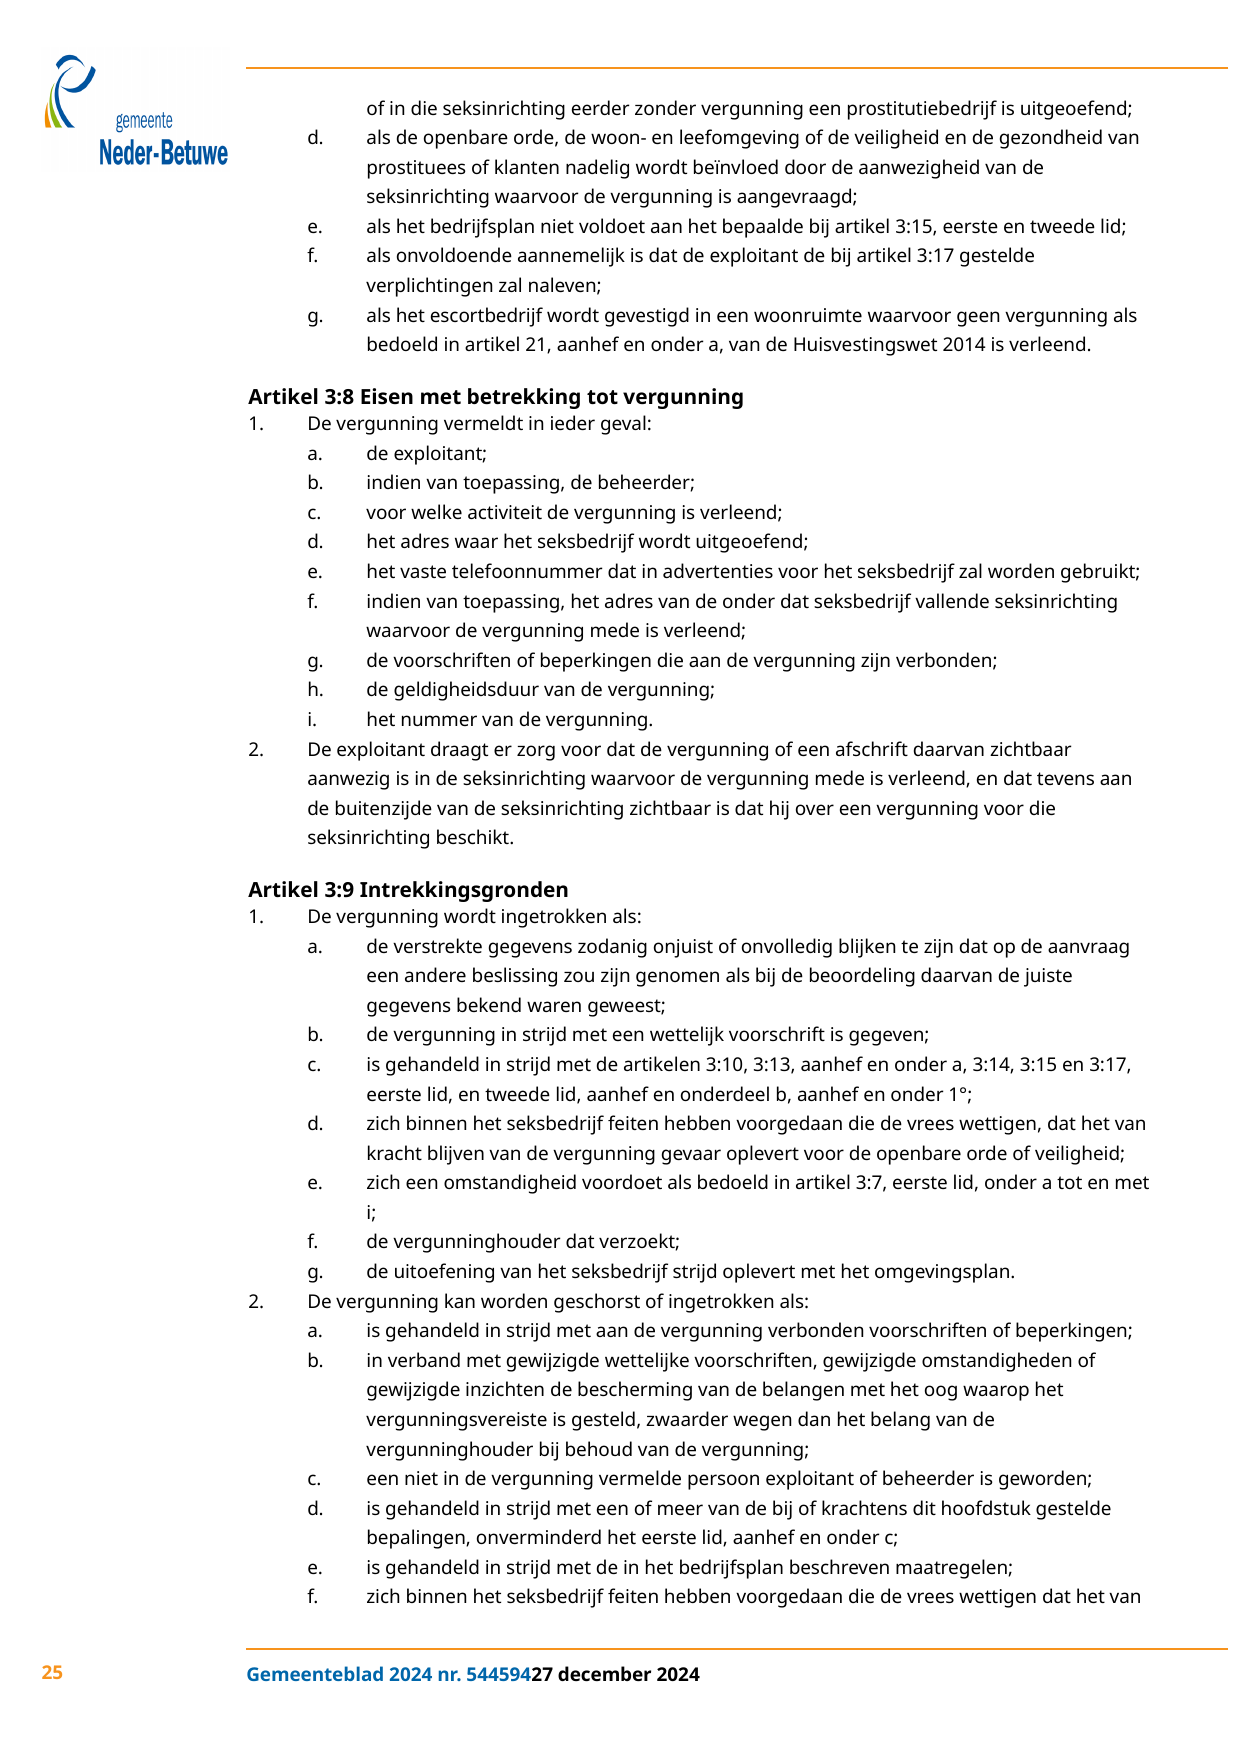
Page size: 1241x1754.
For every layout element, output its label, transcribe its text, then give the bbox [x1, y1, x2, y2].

list De vergunning kan worden geschorst of ingetrokken als: [248, 1288, 1152, 1314]
list indien van toepassing, het adres van de onder dat seksbedrijf vallende seksinrichting waarvoor de vergunning mede is verleend; [307, 588, 1152, 643]
text Artikel 3:8 Eisen met betrekking tot vergunning [248, 382, 1152, 410]
list een niet in de vergunning vermelde persoon exploitant of beheerder is geworden; [307, 1465, 1152, 1491]
list De exploitant draagt er zorg voor dat de vergunning of een afschrift daarvan zichtbaar aanwezig is in de seksinrichting waarvoor de vergunning mede is verleend, en dat tevens aan de buitenzijde van de seksinrichting zichtbaar is dat hij over een vergunning voor die seksinrichting beschikt. [248, 736, 1152, 850]
list als het escortbedrijf wordt gevestigd in een woonruimte waarvoor geen vergunning als bedoeld in artikel 21, aanhef en onder a, van de Huisvestingswet 2014 is verleend. [307, 302, 1152, 357]
list indien van toepassing, de beheerder; [307, 469, 1152, 495]
list voor welke activiteit de vergunning is verleend; [307, 499, 1152, 525]
list zich een omstandigheid voordoet als bedoeld in artikel 3:7, eerste lid, onder a tot en met i; [307, 1169, 1152, 1225]
list of in die seksinrichting eerder zonder vergunning een prostitutiebedrijf is uitgeoefend; [307, 95, 1152, 121]
list de uitoefening van het seksbedrijf strijd oplevert met het omgevingsplan. [307, 1258, 1152, 1284]
list de geldigheidsduur van de vergunning; [307, 677, 1152, 702]
list De vergunning wordt ingetrokken als: [248, 903, 1152, 929]
picture [41, 47, 231, 172]
list De vergunning vermeldt in ieder geval: [248, 410, 1152, 436]
list het adres waar het seksbedrijf wordt uitgeoefend; [307, 529, 1152, 554]
list is gehandeld in strijd met aan de vergunning verbonden voorschriften of beperkingen; [307, 1317, 1152, 1343]
list in verband met gewijzigde wettelijke voorschriften, gewijzigde omstandigheden of gewijzigde inzichten de bescherming van de belangen met het oog waarop het vergunningsvereiste is gesteld, zwaarder wegen dan het belang van de vergunninghouder bij behoud van de vergunning; [307, 1347, 1152, 1462]
list de exploitant; [307, 440, 1152, 466]
list is gehandeld in strijd met de in het bedrijfsplan beschreven maatregelen; [307, 1554, 1152, 1580]
list als het bedrijfsplan niet voldoet aan het bepaalde bij artikel 3:15, eerste en tweede lid; [307, 213, 1152, 239]
text Artikel 3:9 Intrekkingsgronden [248, 875, 1152, 903]
list als onvoldoende aannemelijk is dat de exploitant de bij artikel 3:17 gestelde verplichtingen zal naleven; [307, 243, 1152, 298]
list zich binnen het seksbedrijf feiten hebben voorgedaan die de vrees wettigen, dat het van kracht blijven van de vergunning gevaar oplevert voor de openbare orde of veiligheid; [307, 1110, 1152, 1166]
list het vaste telefoonnummer dat in advertenties voor het seksbedrijf zal worden gebruikt; [307, 558, 1152, 584]
list de vergunninghouder dat verzoekt; [307, 1229, 1152, 1254]
list is gehandeld in strijd met de artikelen 3:10, 3:13, aanhef en onder a, 3:14, 3:15 en 3:17, eerste lid, en tweede lid, aanhef en onderdeel b, aanhef en onder 1°; [307, 1051, 1152, 1107]
list zich binnen het seksbedrijf feiten hebben voorgedaan die de vrees wettigen dat het van [307, 1584, 1152, 1609]
list de vergunning in strijd met een wettelijk voorschrift is gegeven; [307, 1022, 1152, 1047]
list de verstrekte gegevens zodanig onjuist of onvolledig blijken te zijn dat op de aanvraag een andere beslissing zou zijn genomen als bij de beoordeling daarvan de juiste gegevens bekend waren geweest; [307, 933, 1152, 1018]
list is gehandeld in strijd met een of meer van de bij of krachtens dit hoofdstuk gestelde bepalingen, onverminderd het eerste lid, aanhef en onder c; [307, 1495, 1152, 1550]
list de voorschriften of beperkingen die aan de vergunning zijn verbonden; [307, 647, 1152, 673]
list als de openbare orde, de woon- en leefomgeving of de veiligheid en de gezondheid van prostituees of klanten nadelig wordt beïnvloed door de aanwezigheid van de seksinrichting waarvoor de vergunning is aangevraagd; [307, 124, 1152, 209]
list het nummer van de vergunning. [307, 706, 1152, 732]
